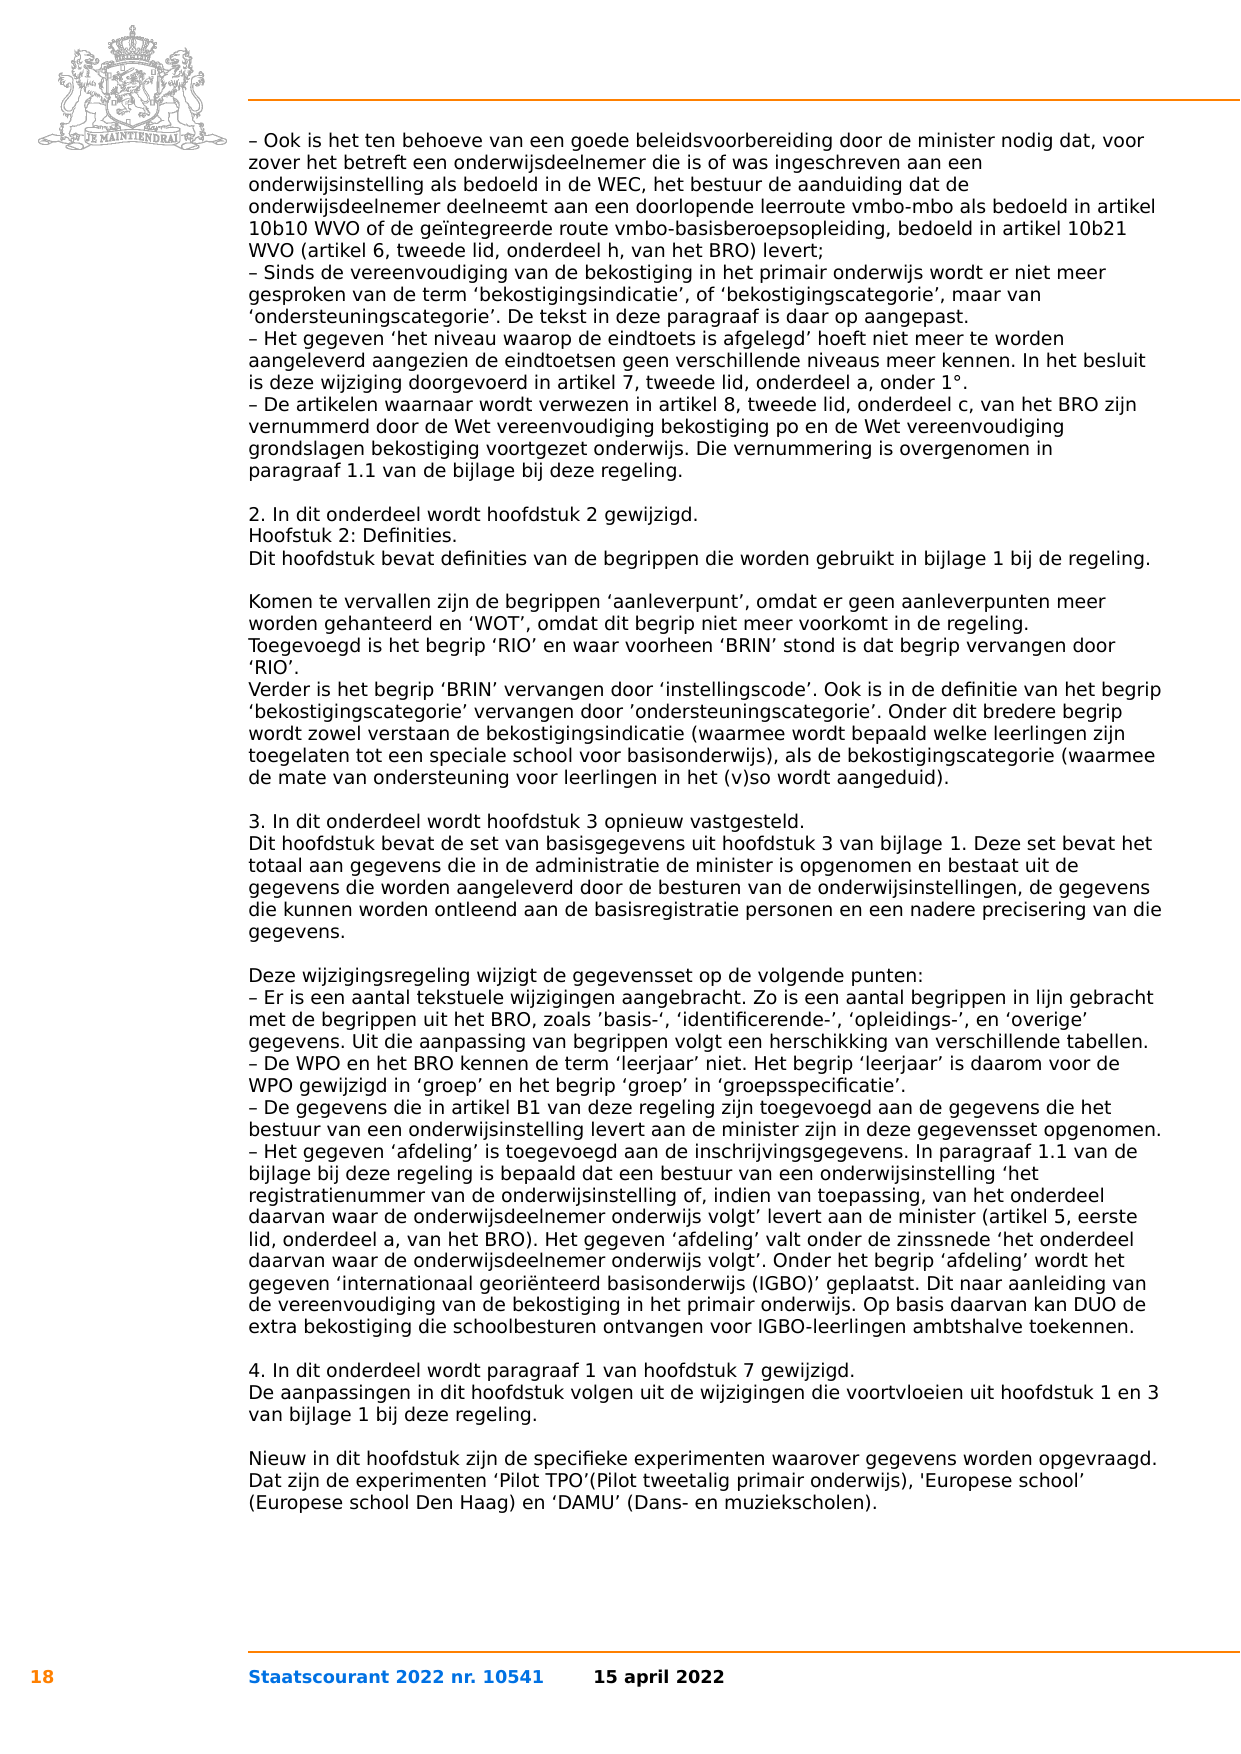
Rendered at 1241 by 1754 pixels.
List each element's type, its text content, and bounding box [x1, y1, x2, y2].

text Toegevoegd is het begrip ‘RIO’ en waar voorheen ‘BRIN’ stond is dat begrip vervangen door ‘RIO’. [248, 635, 1163, 679]
text Hoofstuk 2: Definities. [248, 525, 1163, 547]
text 3. In dit onderdeel wordt hoofdstuk 3 opnieuw vastgesteld. [248, 811, 1163, 833]
text – Er is een aantal tekstuele wijzigingen aangebracht. Zo is een aantal begrippen in lijn gebracht met de begrippen uit het BRO, zoals ’basis-‘, ‘identificerende-’, ‘opleidings-’, en ‘overige’ gegevens. Uit die aanpassing van begrippen volgt een herschikking van verschillende tabellen. [248, 987, 1163, 1053]
text – Het gegeven ‘het niveau waarop de eindtoets is afgelegd’ hoeft niet meer te worden aangeleverd aangezien de eindtoetsen geen verschillende niveaus meer kennen. In het besluit is deze wijziging doorgevoerd in artikel 7, tweede lid, onderdeel a, onder 1°. [248, 328, 1163, 394]
picture [38, 25, 227, 150]
text 4. In dit onderdeel wordt paragraaf 1 van hoofdstuk 7 gewijzigd. [248, 1360, 1163, 1382]
text – Ook is het ten behoeve van een goede beleidsvoorbereiding door de minister nodig dat, voor zover het betreft een onderwijsdeelnemer die is of was ingeschreven aan een onderwijsinstelling als bedoeld in de WEC, het bestuur de aanduiding dat de onderwijsdeelnemer deelneemt aan een doorlopende leerroute vmbo-mbo als bedoeld in artikel 10b10 WVO of de geïntegreerde route vmbo-basisberoepsopleiding, bedoeld in artikel 10b21 WVO (artikel 6, tweede lid, onderdeel h, van het BRO) levert; [248, 130, 1163, 262]
text 2. In dit onderdeel wordt hoofdstuk 2 gewijzigd. [248, 503, 1163, 525]
text – De artikelen waarnaar wordt verwezen in artikel 8, tweede lid, onderdeel c, van het BRO zijn vernummerd door de Wet vereenvoudiging bekostiging po en de Wet vereenvoudiging grondslagen bekostiging voortgezet onderwijs. Die vernummering is overgenomen in paragraaf 1.1 van de bijlage bij deze regeling. [248, 394, 1163, 482]
text Dit hoofdstuk bevat de set van basisgegevens uit hoofdstuk 3 van bijlage 1. Deze set bevat het totaal aan gegevens die in de administratie de minister is opgenomen en bestaat uit de gegevens die worden aangeleverd door de besturen van de onderwijsinstellingen, de gegevens die kunnen worden ontleend aan de basisregistratie personen en een nadere precisering van die gegevens. [248, 833, 1163, 943]
text – De gegevens die in artikel B1 van deze regeling zijn toegevoegd aan de gegevens die het bestuur van een onderwijsinstelling levert aan de minister zijn in deze gegevensset opgenomen. [248, 1097, 1163, 1141]
text Deze wijzigingsregeling wijzigt de gegevensset op de volgende punten: [248, 965, 1163, 987]
text De aanpassingen in dit hoofdstuk volgen uit de wijzigingen die voortvloeien uit hoofdstuk 1 en 3 van bijlage 1 bij deze regeling. [248, 1382, 1163, 1426]
text – Sinds de vereenvoudiging van de bekostiging in het primair onderwijs wordt er niet meer gesproken van de term ‘bekostigingsindicatie’, of ‘bekostigingscategorie’, maar van ‘ondersteuningscategorie’. De tekst in deze paragraaf is daar op aangepast. [248, 262, 1163, 328]
text – Het gegeven ‘afdeling’ is toegevoegd aan de inschrijvingsgegevens. In paragraaf 1.1 van de bijlage bij deze regeling is bepaald dat een bestuur van een onderwijsinstelling ‘het registratienummer van de onderwijsinstelling of, indien van toepassing, van het onderdeel daarvan waar de onderwijsdeelnemer onderwijs volgt’ levert aan de minister (artikel 5, eerste lid, onderdeel a, van het BRO). Het gegeven ‘afdeling’ valt onder de zinssnede ‘het onderdeel daarvan waar de onderwijsdeelnemer onderwijs volgt’. Onder het begrip ‘afdeling’ wordt het gegeven ‘internationaal georiënteerd basisonderwijs (IGBO)’ geplaatst. Dit naar aanleiding van de vereenvoudiging van de bekostiging in het primair onderwijs. Op basis daarvan kan DUO de extra bekostiging die schoolbesturen ontvangen voor IGBO-leerlingen ambtshalve toekennen. [248, 1141, 1163, 1338]
text Verder is het begrip ‘BRIN’ vervangen door ‘instellingscode’. Ook is in de definitie van het begrip ‘bekostigingscategorie’ vervangen door ’ondersteuningscategorie’. Onder dit bredere begrip wordt zowel verstaan de bekostigingsindicatie (waarmee wordt bepaald welke leerlingen zijn toegelaten tot een speciale school voor basisonderwijs), als de bekostigingscategorie (waarmee de mate van ondersteuning voor leerlingen in het (v)so wordt aangeduid). [248, 679, 1163, 789]
text – De WPO en het BRO kennen de term ‘leerjaar’ niet. Het begrip ‘leerjaar’ is daarom voor de WPO gewijzigd in ‘groep’ en het begrip ‘groep’ in ‘groepsspecificatie’. [248, 1053, 1163, 1097]
text Dit hoofdstuk bevat definities van de begrippen die worden gebruikt in bijlage 1 bij de regeling. [248, 547, 1163, 569]
text Komen te vervallen zijn de begrippen ‘aanleverpunt’, omdat er geen aanleverpunten meer worden gehanteerd en ‘WOT’, omdat dit begrip niet meer voorkomt in de regeling. [248, 591, 1163, 635]
text Nieuw in dit hoofdstuk zijn de specifieke experimenten waarover gegevens worden opgevraagd. Dat zijn de experimenten ‘Pilot TPO’(Pilot tweetalig primair onderwijs), 'Europese school’ (Europese school Den Haag) en ‘DAMU’ (Dans- en muziekscholen). [248, 1448, 1163, 1514]
